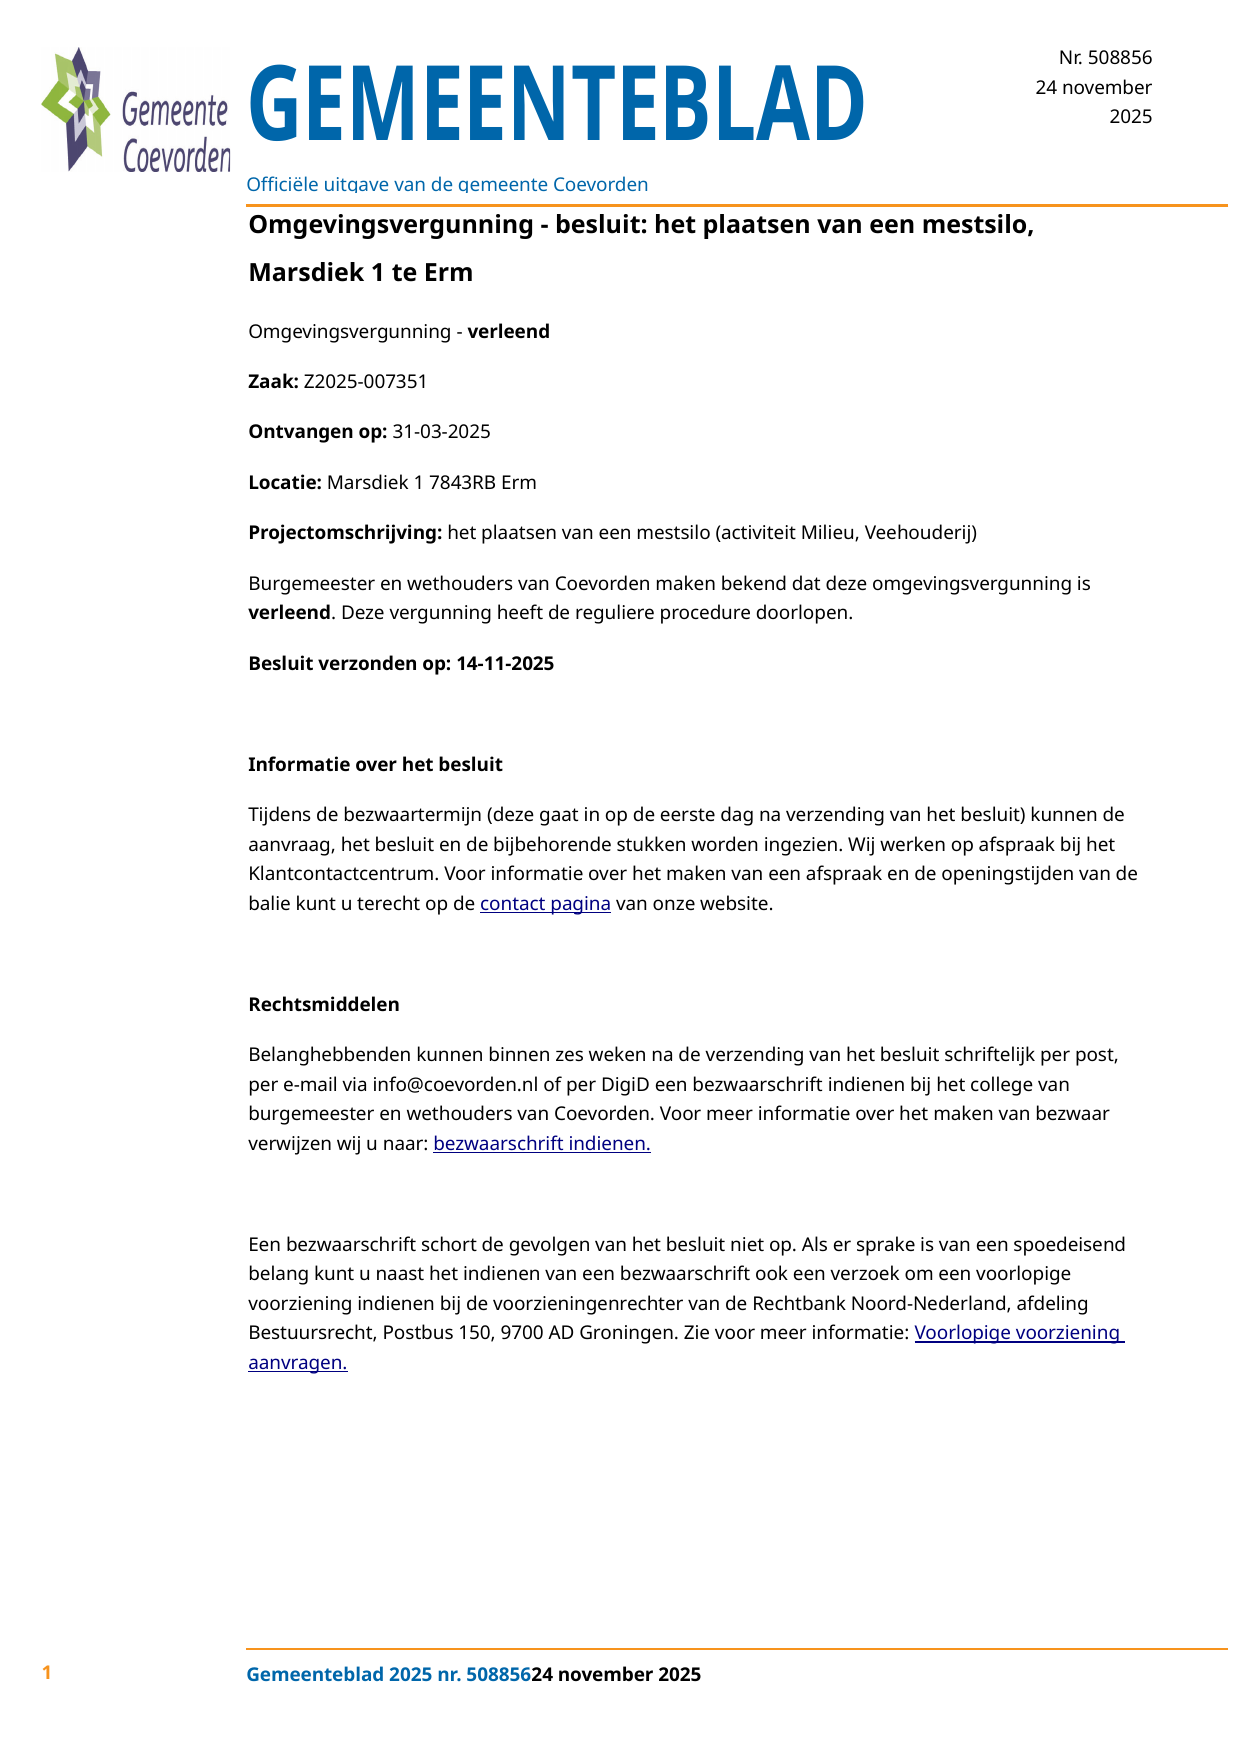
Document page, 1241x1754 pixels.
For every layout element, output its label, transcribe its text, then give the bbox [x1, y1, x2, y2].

text Zaak: Z2025-007351 [248, 368, 1152, 394]
text Omgevingsvergunning - verleend [248, 318, 1152, 344]
text Projectomschrijving: het plaatsen van een mestsilo (activiteit Milieu, Veehouderij) [248, 519, 1152, 545]
picture [41, 47, 231, 172]
text Locatie: Marsdiek 1 7843RB Erm [248, 469, 1152, 495]
text Een bezwaarschrift schort de gevolgen van het besluit niet op. Als er sprake is van een spoedeisend belang kunt u naast het indienen van een bezwaarschrift ook een verzoek om een voorlopige voorziening indienen bij de voorzieningenrechter van de Rechtbank Noord-Nederland, afdeling Bestuursrecht, Postbus 150, 9700 AD Groningen. Zie voor meer informatie: Voorlopige voorziening aanvragen. [248, 1231, 1152, 1375]
text Burgemeester en wethouders van Coevorden maken bekend dat deze omgevingsvergunning is verleend. Deze vergunning heeft de reguliere procedure doorlopen. [248, 570, 1152, 625]
text Informatie over het besluit [248, 751, 1152, 777]
text Tijdens de bezwaartermijn (deze gaat in op de eerste dag na verzending van het besluit) kunnen de aanvraag, het besluit en de bijbehorende stukken worden ingezien. Wij werken op afspraak bij het Klantcontactcentrum. Voor informatie over het maken van een afspraak en de openingstijden van de balie kunt u terecht op de contact pagina van onze website. [248, 801, 1152, 916]
text Belanghebbenden kunnen binnen zes weken na de verzending van het besluit schriftelijk per post, per e-mail via info@coevorden.nl of per DigiD een bezwaarschrift indienen bij het college van burgemeester en wethouders van Coevorden. Voor meer informatie over het maken van bezwaar verwijzen wij u naar: bezwaarschrift indienen. [248, 1041, 1152, 1156]
text Ontvangen op: 31-03-2025 [248, 419, 1152, 444]
text Rechtsmiddelen [248, 991, 1152, 1017]
text Besluit verzonden op: 14-11-2025 [248, 650, 1152, 676]
text Omgevingsvergunning - besluit: het plaatsen van een mestsilo, Marsdiek 1 te Erm [248, 207, 1152, 288]
